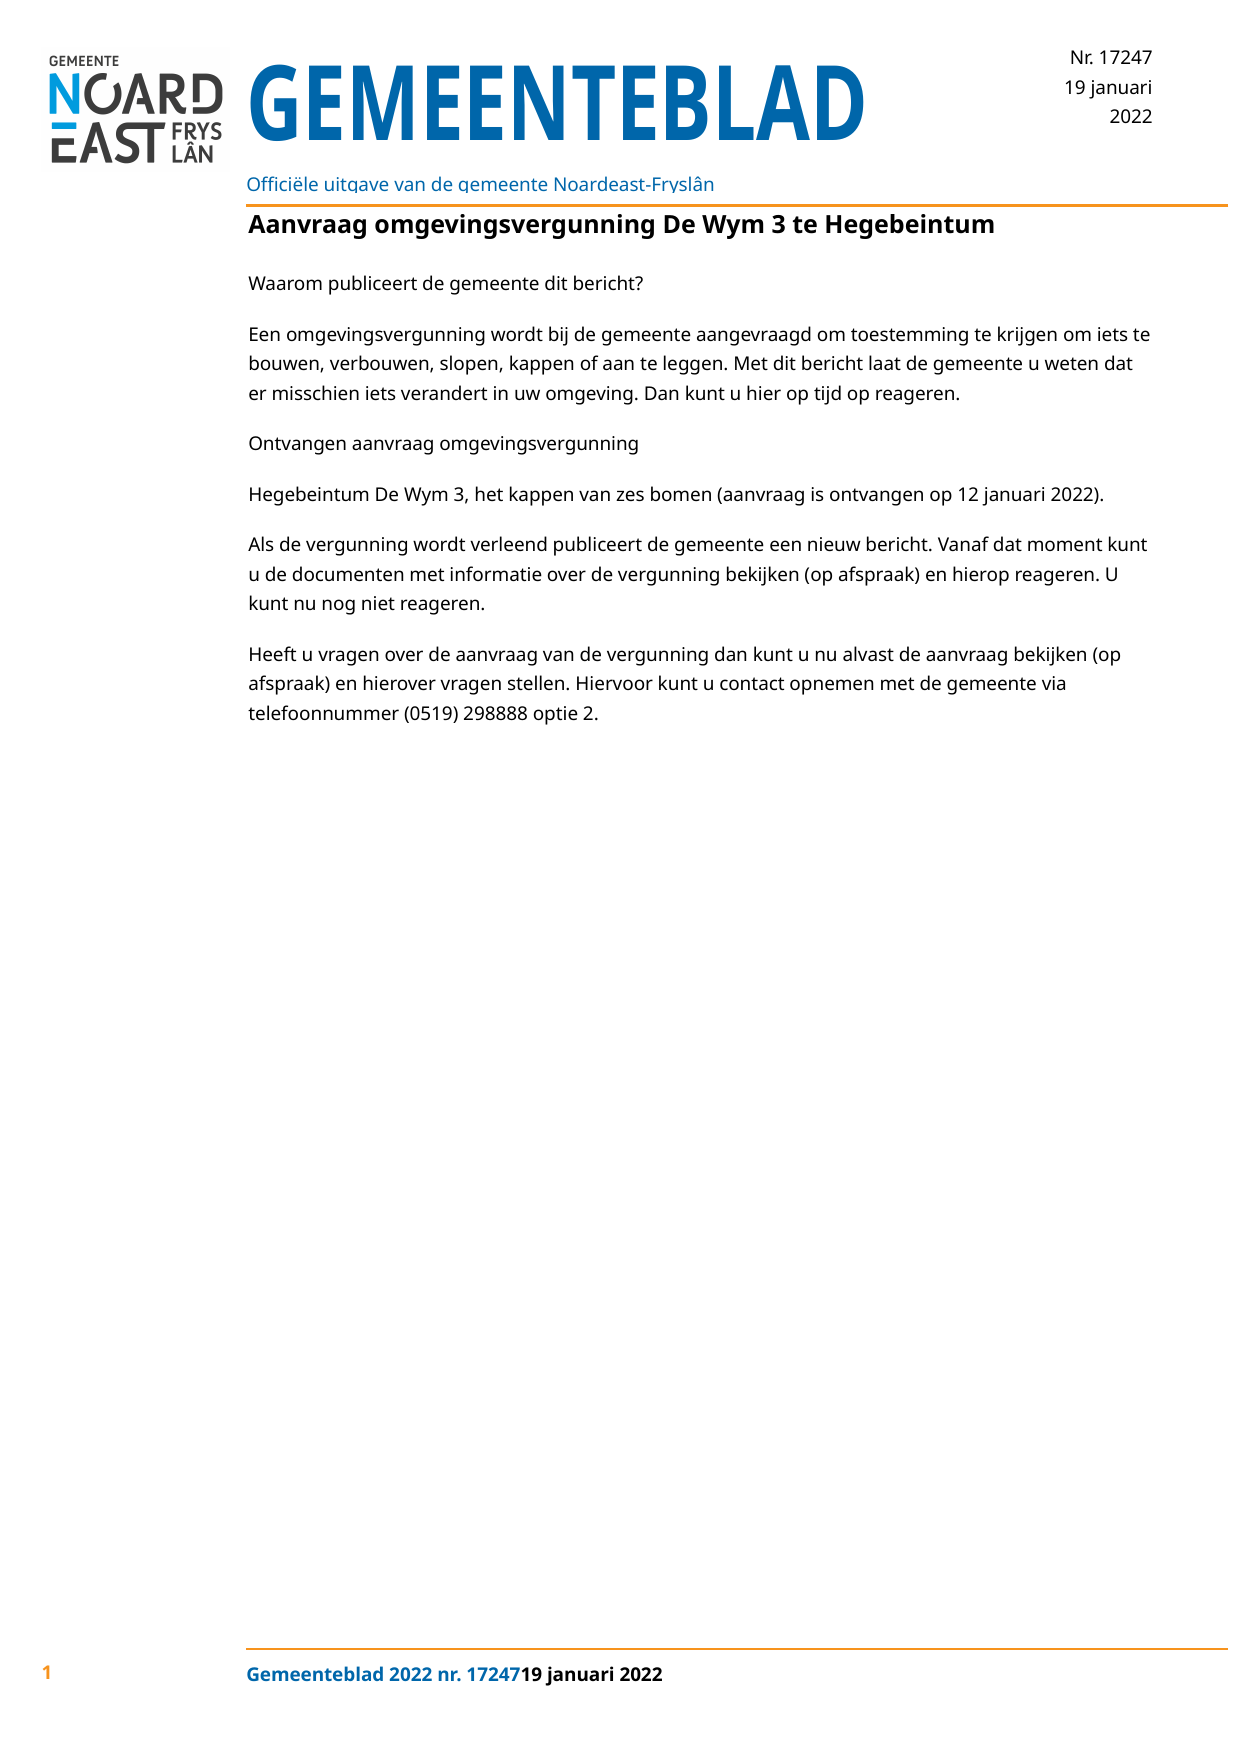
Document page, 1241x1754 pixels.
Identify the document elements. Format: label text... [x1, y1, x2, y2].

text Heeft u vragen over de aanvraag van de vergunning dan kunt u nu alvast de aanvraag bekijken (op afspraak) en hierover vragen stellen. Hiervoor kunt u contact opnemen met de gemeente via telefoonnummer (0519) 298888 optie 2. [248, 641, 1152, 726]
text Ontvangen aanvraag omgevingsvergunning [248, 430, 1152, 456]
text Als de vergunning wordt verleend publiceert de gemeente een nieuw bericht. Vanaf dat moment kunt u de documenten met informatie over de vergunning bekijken (op afspraak) en hierop reageren. U kunt nu nog niet reageren. [248, 531, 1152, 616]
text Waarom publiceert de gemeente dit bericht? [248, 270, 1152, 296]
text Aanvraag omgevingsvergunning De Wym 3 te Hegebeintum [248, 207, 1152, 241]
text Een omgevingsvergunning wordt bij de gemeente aangevraagd om toestemming te krijgen om iets te bouwen, verbouwen, slopen, kappen of aan te leggen. Met dit bericht laat de gemeente u weten dat er misschien iets verandert in uw omgeving. Dan kunt u hier op tijd op reageren. [248, 321, 1152, 406]
picture [41, 47, 231, 172]
text Hegebeintum De Wym 3, het kappen van zes bomen (aanvraag is ontvangen op 12 januari 2022). [248, 481, 1152, 506]
